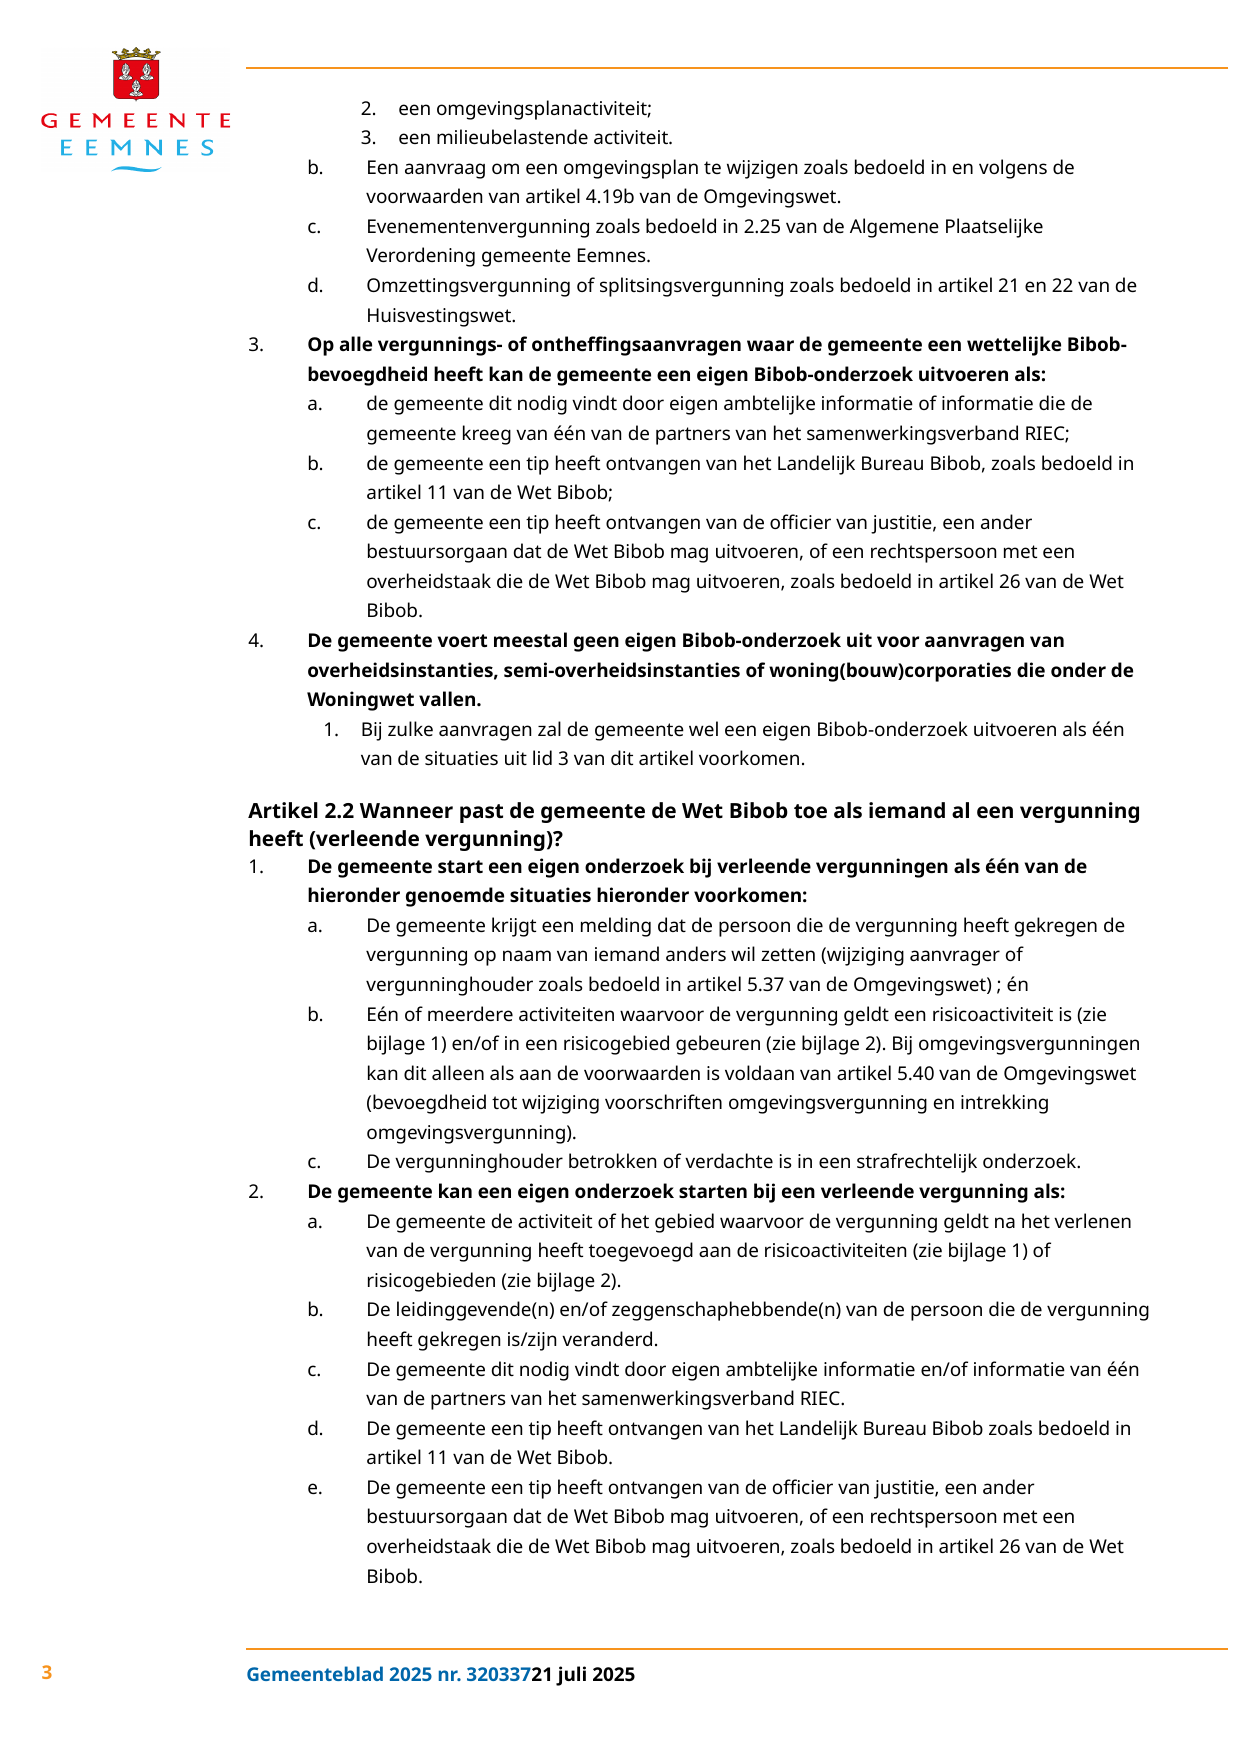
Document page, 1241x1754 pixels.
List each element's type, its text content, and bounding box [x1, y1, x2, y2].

list De gemeente een tip heeft ontvangen van het Landelijk Bureau Bibob zoals bedoeld in artikel 11 van de Wet Bibob. [307, 1415, 1152, 1470]
list Evenementenvergunning zoals bedoeld in 2.25 van de Algemene Plaatselijke Verordening gemeente Eemnes. [307, 213, 1152, 268]
list De gemeente kan een eigen onderzoek starten bij een verleende vergunning als: [248, 1178, 1152, 1204]
list De leidinggevende(n) en/of zeggenschaphebbende(n) van de persoon die de vergunning heeft gekregen is/zijn veranderd. [307, 1297, 1152, 1352]
list De gemeente voert meestal geen eigen Bibob-onderzoek uit voor aanvragen van overheidsinstanties, semi-overheidsinstanties of woning(bouw)corporaties die onder de Woningwet vallen. [248, 627, 1152, 712]
list de gemeente een tip heeft ontvangen van de officier van justitie, een ander bestuursorgaan dat de Wet Bibob mag uitvoeren, of een rechtspersoon met een overheidstaak die de Wet Bibob mag uitvoeren, zoals bedoeld in artikel 26 van de Wet Bibob. [307, 509, 1152, 623]
list de gemeente dit nodig vindt door eigen ambtelijke informatie of informatie die de gemeente kreeg van één van de partners van het samenwerkingsverband RIEC; [307, 391, 1152, 446]
list de gemeente een tip heeft ontvangen van het Landelijk Bureau Bibob, zoals bedoeld in artikel 11 van de Wet Bibob; [307, 450, 1152, 505]
text Artikel 2.2 Wanneer past de gemeente de Wet Bibob toe als iemand al een vergunning heeft (verleende vergunning)? [248, 796, 1152, 853]
list een milieubelastende activiteit. [361, 124, 1152, 150]
list De gemeente dit nodig vindt door eigen ambtelijke informatie en/of informatie van één van de partners van het samenwerkingsverband RIEC. [307, 1356, 1152, 1411]
list Bij zulke aanvragen zal de gemeente wel een eigen Bibob-onderzoek uitvoeren als één van de situaties uit lid 3 van dit artikel voorkomen. [323, 716, 1152, 771]
list Eén of meerdere activiteiten waarvoor de vergunning geldt een risicoactiviteit is (zie bijlage 1) en/of in een risicogebied gebeuren (zie bijlage 2). Bij omgevingsvergunningen kan dit alleen als aan de voorwaarden is voldaan van artikel 5.40 van de Omgevingswet (bevoegdheid tot wijziging voorschriften omgevingsvergunning en intrekking omgevingsvergunning). [307, 1001, 1152, 1145]
list Op alle vergunnings- of ontheffingsaanvragen waar de gemeente een wettelijke Bibob-bevoegdheid heeft kan de gemeente een eigen Bibob-onderzoek uitvoeren als: [248, 331, 1152, 387]
list Een aanvraag om een omgevingsplan te wijzigen zoals bedoeld in en volgens de voorwaarden van artikel 4.19b van de Omgevingswet. [307, 154, 1152, 209]
list een omgevingsplanactiviteit; [361, 95, 1152, 121]
list De gemeente krijgt een melding dat de persoon die de vergunning heeft gekregen de vergunning op naam van iemand anders wil zetten (wijziging aanvrager of vergunninghouder zoals bedoeld in artikel 5.37 van de Omgevingswet) ; én [307, 912, 1152, 997]
list De gemeente start een eigen onderzoek bij verleende vergunningen als één van de hieronder genoemde situaties hieronder voorkomen: [248, 853, 1152, 908]
list De gemeente een tip heeft ontvangen van de officier van justitie, een ander bestuursorgaan dat de Wet Bibob mag uitvoeren, of een rechtspersoon met een overheidstaak die de Wet Bibob mag uitvoeren, zoals bedoeld in artikel 26 van de Wet Bibob. [307, 1474, 1152, 1589]
list Omzettingsvergunning of splitsingsvergunning zoals bedoeld in artikel 21 en 22 van de Huisvestingswet. [307, 272, 1152, 328]
list De vergunninghouder betrokken of verdachte is in een strafrechtelijk onderzoek. [307, 1149, 1152, 1174]
picture [41, 47, 231, 172]
list De gemeente de activiteit of het gebied waarvoor de vergunning geldt na het verlenen van de vergunning heeft toegevoegd aan de risicoactiviteiten (zie bijlage 1) of risicogebieden (zie bijlage 2). [307, 1208, 1152, 1293]
